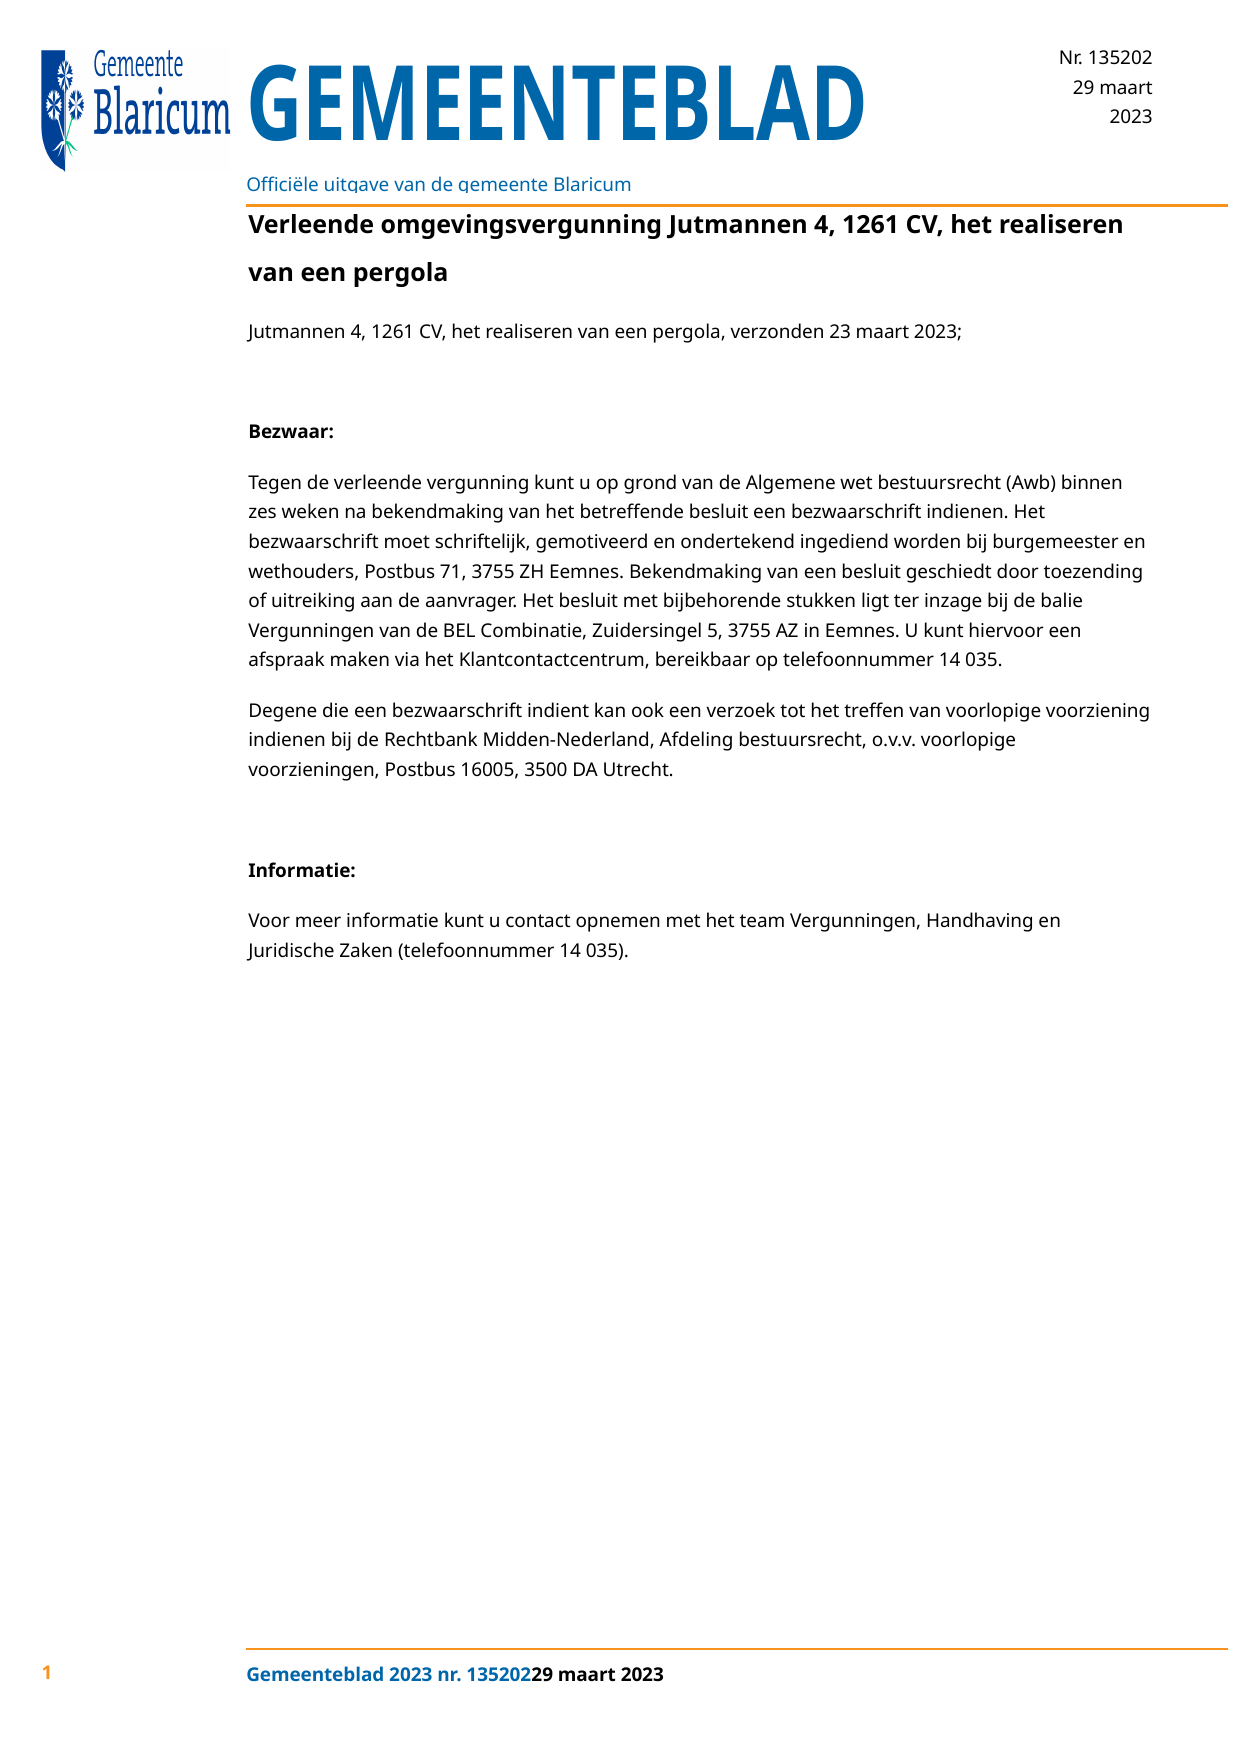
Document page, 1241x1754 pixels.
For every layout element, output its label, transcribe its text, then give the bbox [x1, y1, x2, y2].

text Bezwaar: [248, 419, 1152, 444]
text Verleende omgevingsvergunning Jutmannen 4, 1261 CV, het realiseren van een pergola [248, 207, 1152, 288]
text Tegen de verleende vergunning kunt u op grond van de Algemene wet bestuursrecht (Awb) binnen zes weken na bekendmaking van het betreffende besluit een bezwaarschrift indienen. Het bezwaarschrift moet schriftelijk, gemotiveerd en ondertekend ingediend worden bij burgemeester en wethouders, Postbus 71, 3755 ZH Eemnes. Bekendmaking van een besluit geschiedt door toezending of uitreiking aan de aanvrager. Het besluit met bijbehorende stukken ligt ter inzage bij de balie Vergunningen van de BEL Combinatie, Zuidersingel 5, 3755 AZ in Eemnes. U kunt hiervoor een afspraak maken via het Klantcontactcentrum, bereikbaar op telefoonnummer 14 035. [248, 469, 1152, 672]
picture [41, 47, 231, 172]
text Informatie: [248, 857, 1152, 883]
text Jutmannen 4, 1261 CV, het realiseren van een pergola, verzonden 23 maart 2023; [248, 318, 1152, 344]
text Voor meer informatie kunt u contact opnemen met het team Vergunningen, Handhaving en Juridische Zaken (telefoonnummer 14 035). [248, 907, 1152, 963]
text Degene die een bezwaarschrift indient kan ook een verzoek tot het treffen van voorlopige voorziening indienen bij de Rechtbank Midden-Nederland, Afdeling bestuursrecht, o.v.v. voorlopige voorzieningen, Postbus 16005, 3500 DA Utrecht. [248, 697, 1152, 782]
